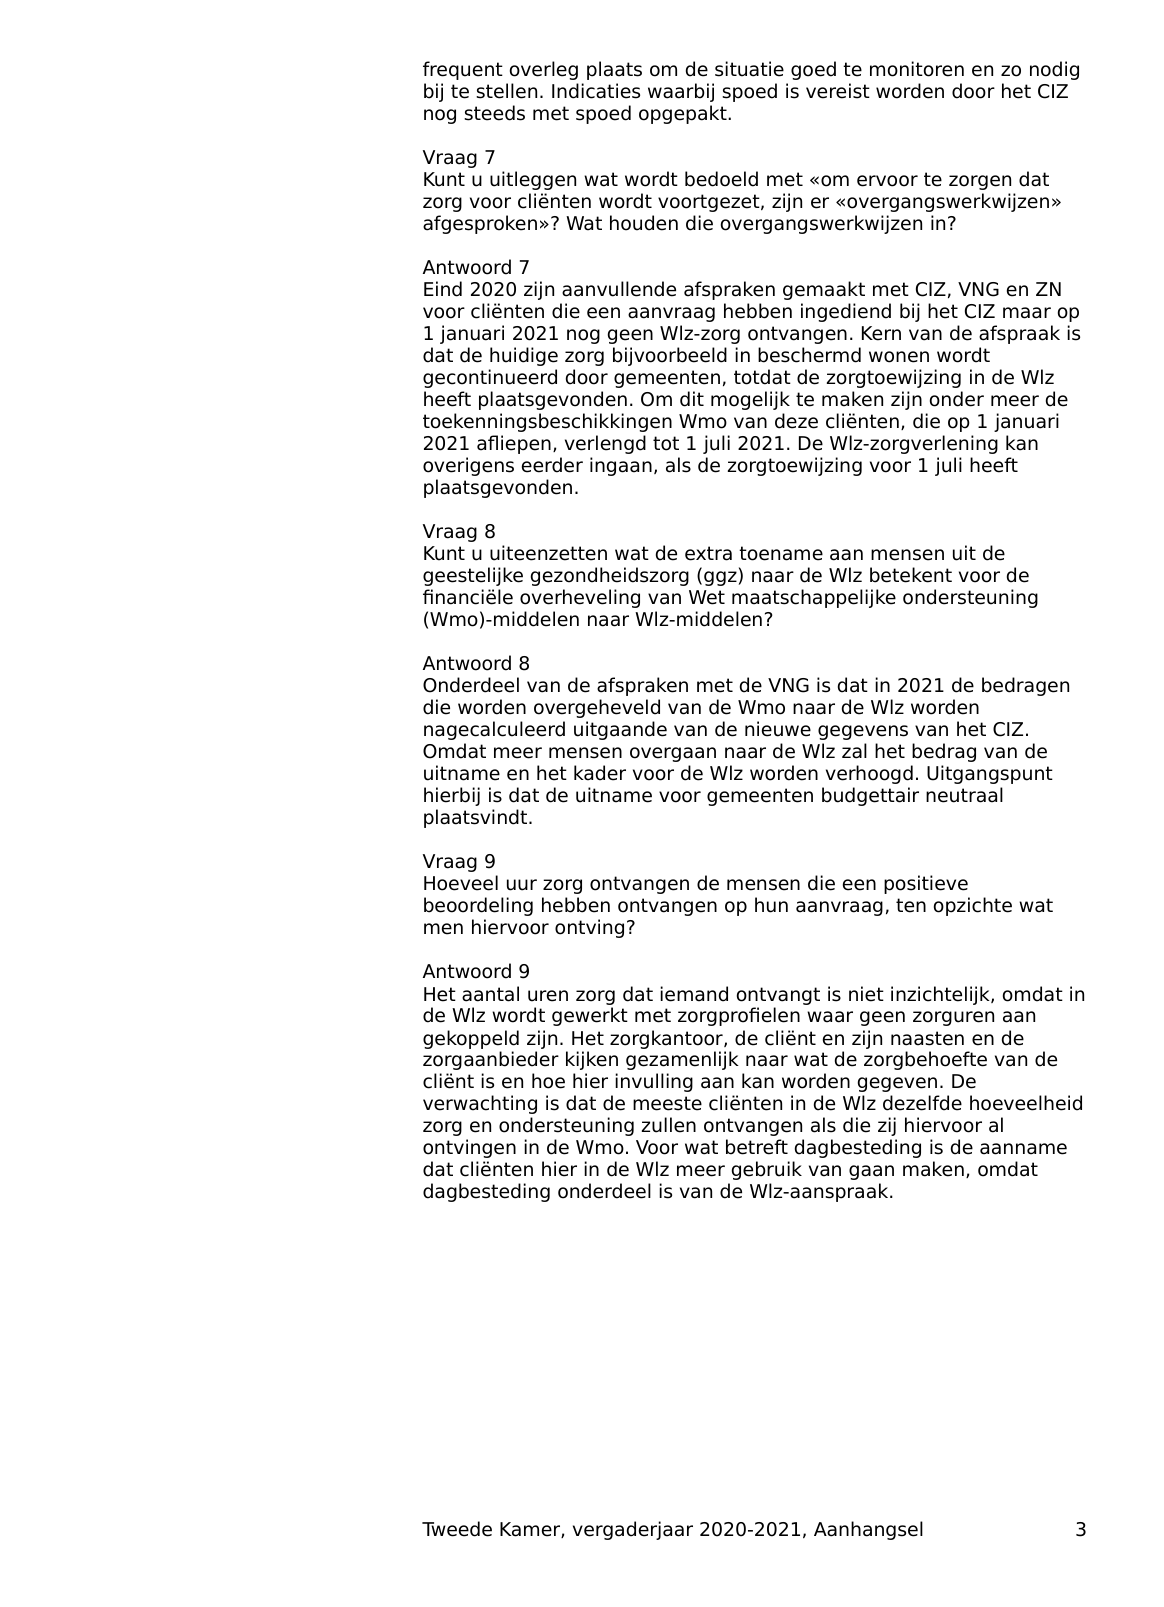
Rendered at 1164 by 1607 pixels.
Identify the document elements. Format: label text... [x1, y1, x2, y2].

text Kunt u uitleggen wat wordt bedoeld met «om ervoor te zorgen dat zorg voor cliënten wordt voortgezet, zijn er «overgangswerkwijzen» afgesproken»? Wat houden die overgangswerkwijzen in? [422, 169, 1087, 235]
text Antwoord 8 [422, 653, 1087, 675]
text Antwoord 7 [422, 257, 1087, 279]
text Kunt u uiteenzetten wat de extra toename aan mensen uit de geestelijke gezondheidszorg (ggz) naar de Wlz betekent voor de financiële overheveling van Wet maatschappelijke ondersteuning (Wmo)-middelen naar Wlz-middelen? [422, 543, 1087, 631]
text Antwoord 9 [422, 961, 1087, 983]
text frequent overleg plaats om de situatie goed te monitoren en zo nodig bij te stellen. Indicaties waarbij spoed is vereist worden door het CIZ nog steeds met spoed opgepakt. [422, 59, 1087, 125]
text Het aantal uren zorg dat iemand ontvangt is niet inzichtelijk, omdat in de Wlz wordt gewerkt met zorgprofielen waar geen zorguren aan gekoppeld zijn. Het zorgkantoor, de cliënt en zijn naasten en de zorgaanbieder kijken gezamenlijk naar wat de zorgbehoefte van de cliënt is en hoe hier invulling aan kan worden gegeven. De verwachting is dat de meeste cliënten in de Wlz dezelfde hoeveelheid zorg en ondersteuning zullen ontvangen als die zij hiervoor al ontvingen in de Wmo. Voor wat betreft dagbesteding is de aanname dat cliënten hier in de Wlz meer gebruik van gaan maken, omdat dagbesteding onderdeel is van de Wlz-aanspraak. [422, 983, 1087, 1203]
text Vraag 7 [422, 147, 1087, 169]
text Eind 2020 zijn aanvullende afspraken gemaakt met CIZ, VNG en ZN voor cliënten die een aanvraag hebben ingediend bij het CIZ maar op 1 januari 2021 nog geen Wlz-zorg ontvangen. Kern van de afspraak is dat de huidige zorg bijvoorbeeld in beschermd wonen wordt gecontinueerd door gemeenten, totdat de zorgtoewijzing in de Wlz heeft plaatsgevonden. Om dit mogelijk te maken zijn onder meer de toekenningsbeschikkingen Wmo van deze cliënten, die op 1 januari 2021 afliepen, verlengd tot 1 juli 2021. De Wlz-zorgverlening kan overigens eerder ingaan, als de zorgtoewijzing voor 1 juli heeft plaatsgevonden. [422, 279, 1087, 499]
text Vraag 9 [422, 851, 1087, 873]
text Hoeveel uur zorg ontvangen de mensen die een positieve beoordeling hebben ontvangen op hun aanvraag, ten opzichte wat men hiervoor ontving? [422, 873, 1087, 939]
text Vraag 8 [422, 521, 1087, 543]
text Onderdeel van de afspraken met de VNG is dat in 2021 de bedragen die worden overgeheveld van de Wmo naar de Wlz worden nagecalculeerd uitgaande van de nieuwe gegevens van het CIZ. Omdat meer mensen overgaan naar de Wlz zal het bedrag van de uitname en het kader voor de Wlz worden verhoogd. Uitgangspunt hierbij is dat de uitname voor gemeenten budgettair neutraal plaatsvindt. [422, 675, 1087, 829]
